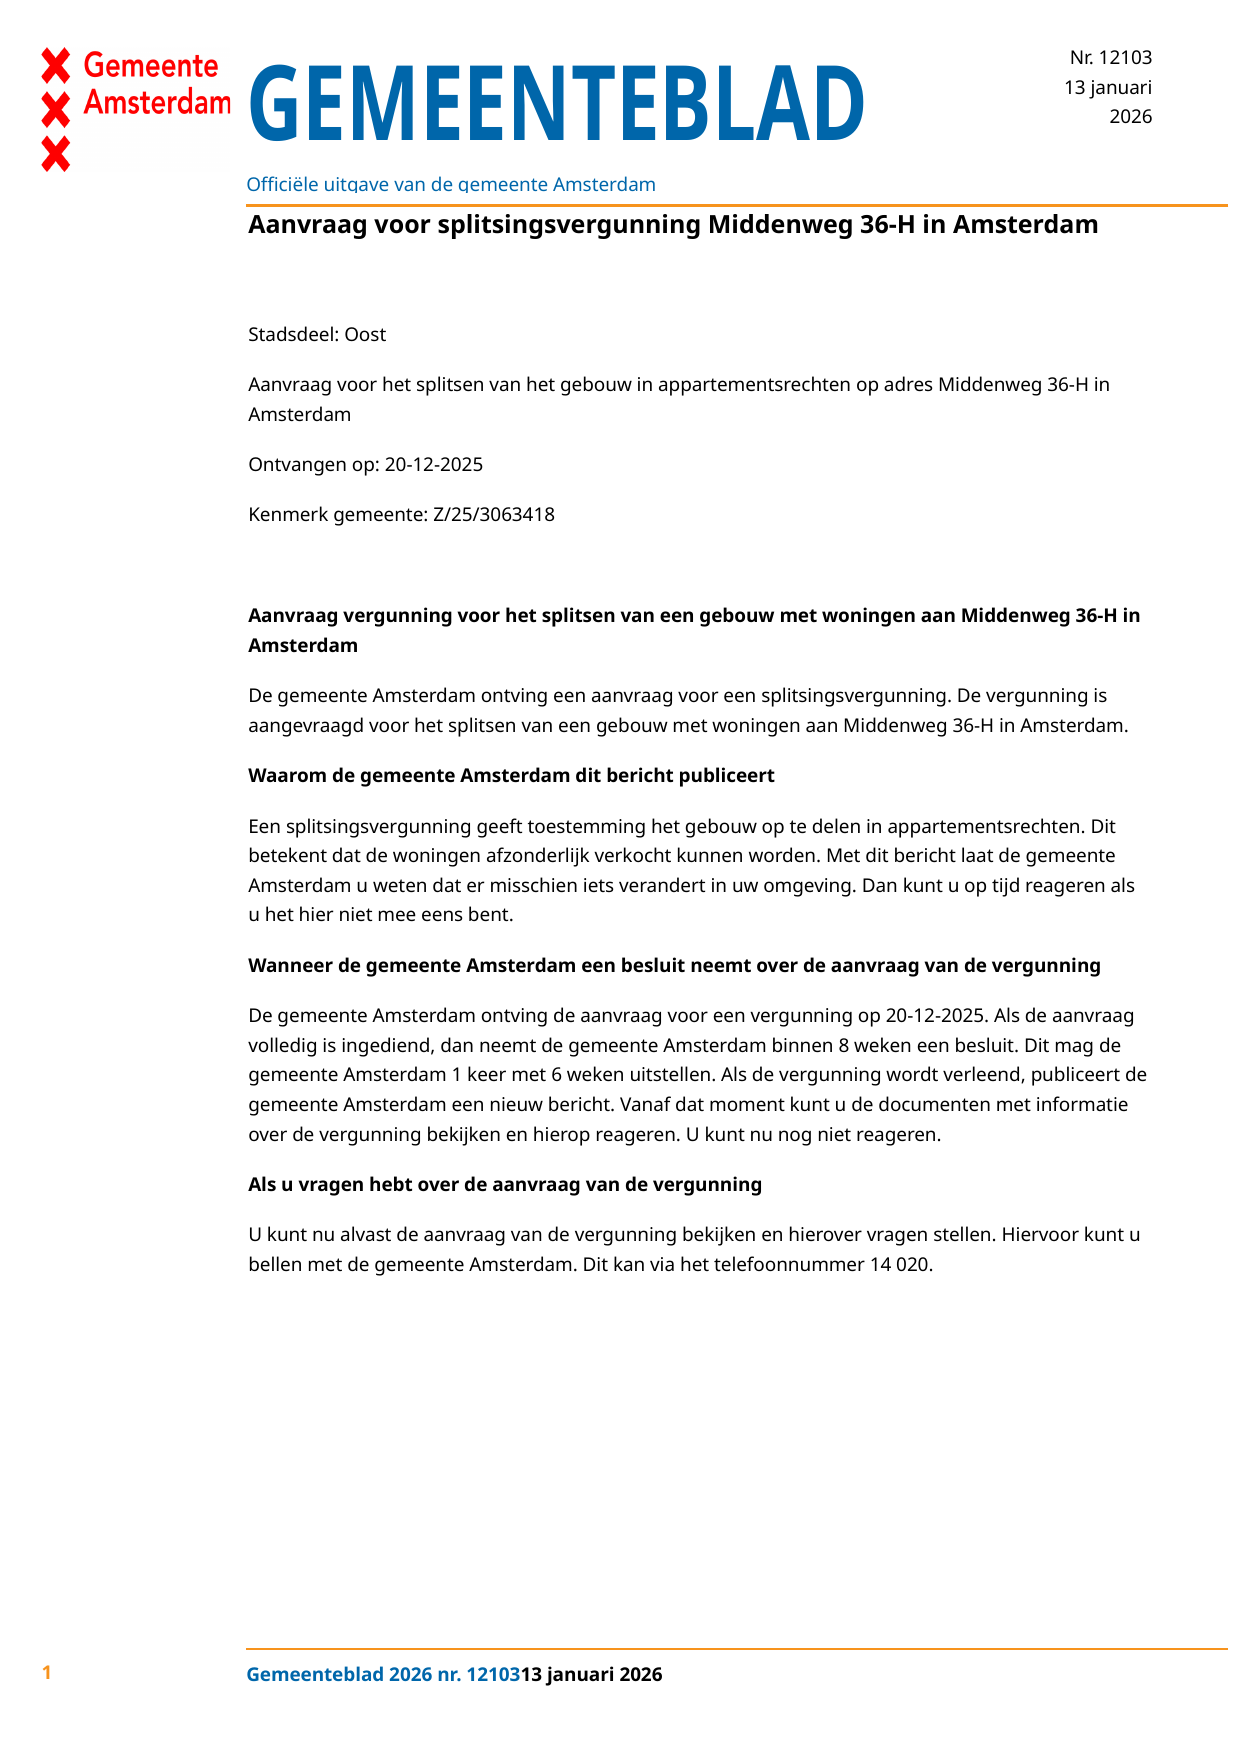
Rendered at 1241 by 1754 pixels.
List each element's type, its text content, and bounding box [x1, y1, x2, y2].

text Aanvraag voor splitsingsvergunning Middenweg 36-H in Amsterdam [248, 207, 1152, 241]
text Als u vragen hebt over de aanvraag van de vergunning [248, 1171, 1152, 1197]
text Ontvangen op: 20-12-2025 [248, 451, 1152, 477]
text De gemeente Amsterdam ontving de aanvraag voor een vergunning op 20-12-2025. Als de aanvraag volledig is ingediend, dan neemt de gemeente Amsterdam binnen 8 weken een besluit. Dit mag de gemeente Amsterdam 1 keer met 6 weken uitstellen. Als de vergunning wordt verleend, publiceert de gemeente Amsterdam een nieuw bericht. Vanaf dat moment kunt u de documenten met informatie over de vergunning bekijken en hierop reageren. U kunt nu nog niet reageren. [248, 1002, 1152, 1146]
text Waarom de gemeente Amsterdam dit bericht publiceert [248, 762, 1152, 788]
text Een splitsingsvergunning geeft toestemming het gebouw op te delen in appartementsrechten. Dit betekent dat de woningen afzonderlijk verkocht kunnen worden. Met dit bericht laat de gemeente Amsterdam u weten dat er misschien iets verandert in uw omgeving. Dan kunt u op tijd reageren als u het hier niet mee eens bent. [248, 813, 1152, 927]
text De gemeente Amsterdam ontving een aanvraag voor een splitsingsvergunning. De vergunning is aangevraagd voor het splitsen van een gebouw met woningen aan Middenweg 36-H in Amsterdam. [248, 682, 1152, 738]
picture [41, 47, 231, 172]
text Stadsdeel: Oost [248, 321, 1152, 346]
text U kunt nu alvast de aanvraag van de vergunning bekijken en hierover vragen stellen. Hiervoor kunt u bellen met de gemeente Amsterdam. Dit kan via het telefoonnummer 14 020. [248, 1222, 1152, 1277]
text Kenmerk gemeente: Z/25/3063418 [248, 502, 1152, 527]
text Wanneer de gemeente Amsterdam een besluit neemt over de aanvraag van de vergunning [248, 952, 1152, 978]
text Aanvraag vergunning voor het splitsen van een gebouw met woningen aan Middenweg 36-H in Amsterdam [248, 602, 1152, 658]
text Aanvraag voor het splitsen van het gebouw in appartementsrechten op adres Middenweg 36-H in Amsterdam [248, 371, 1152, 426]
